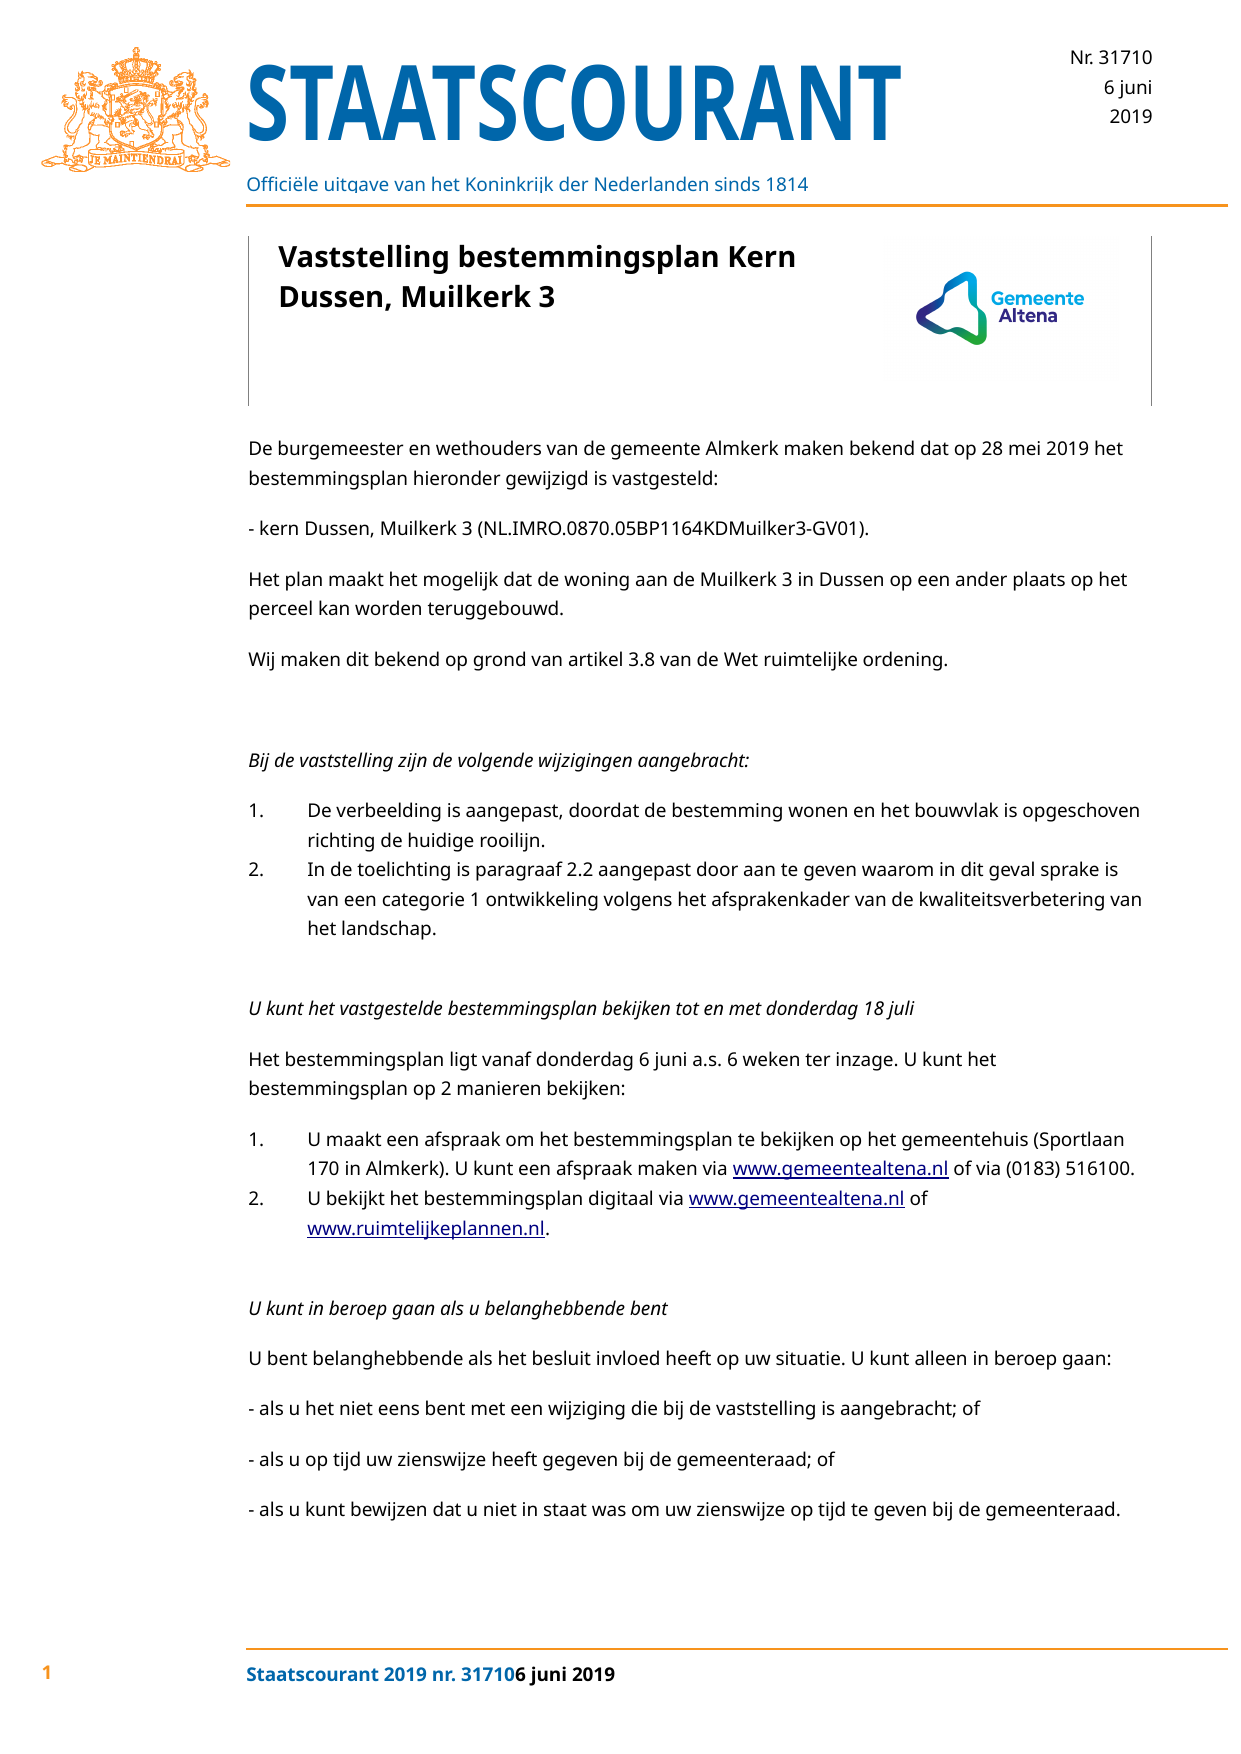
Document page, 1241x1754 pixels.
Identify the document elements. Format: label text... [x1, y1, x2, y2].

table_header [850, 236, 1151, 406]
text U bent belanghebbende als het besluit invloed heeft op uw situatie. U kunt alleen in beroep gaan: [248, 1345, 1152, 1371]
picture [41, 47, 231, 172]
text Het bestemmingsplan ligt vanaf donderdag 6 juni a.s. 6 weken ter inzage. U kunt het bestemmingsplan op 2 manieren bekijken: [248, 1046, 1152, 1101]
text U kunt het vastgestelde bestemmingsplan bekijken tot en met donderdag 18 juli [248, 996, 1152, 1021]
text - als u op tijd uw zienswijze heeft gegeven bij de gemeenteraad; of [248, 1446, 1152, 1472]
list In de toelichting is paragraaf 2.2 aangepast door aan te geven waarom in dit geval sprake is van een categorie 1 ontwikkeling volgens het afsprakenkader van de kwaliteitsverbetering van het landschap. [248, 856, 1152, 941]
picture [882, 236, 1119, 381]
list U maakt een afspraak om het bestemmingsplan te bekijken op het gemeentehuis (Sportlaan 170 in Almkerk). U kunt een afspraak maken via www.gemeentealtena.nl of via (0183) 516100. [248, 1126, 1152, 1181]
text De burgemeester en wethouders van de gemeente Almkerk maken bekend dat op 28 mei 2019 het bestemmingsplan hieronder gewijzigd is vastgesteld: [248, 436, 1152, 491]
text Bij de vaststelling zijn de volgende wijzigingen aangebracht: [248, 747, 1152, 772]
list U bekijkt het bestemmingsplan digitaal via www.gemeentealtena.nl of www.ruimtelijkeplannen.nl. [248, 1185, 1152, 1240]
list De verbeelding is aangepast, doordat de bestemming wonen en het bouwvlak is opgeschoven richting de huidige rooilijn. [248, 797, 1152, 852]
text - als u kunt bewijzen dat u niet in staat was om uw zienswijze op tijd te geven bij de gemeenteraad. [248, 1496, 1152, 1522]
text U kunt in beroep gaan als u belanghebbende bent [248, 1295, 1152, 1320]
text Wij maken dit bekend op grond van artikel 3.8 van de Wet ruimtelijke ordening. [248, 646, 1152, 672]
text - als u het niet eens bent met een wijziging die bij de vaststelling is aangebracht; of [248, 1396, 1152, 1421]
text - kern Dussen, Muilkerk 3 (NL.IMRO.0870.05BP1164KDMuilker3-GV01). [248, 516, 1152, 541]
text Het plan maakt het mogelijk dat de woning aan de Muilkerk 3 in Dussen op een ander plaats op het perceel kan worden teruggebouwd. [248, 566, 1152, 621]
table_header Vaststelling bestemmingsplan Kern Dussen, Muilkerk 3 [249, 236, 850, 406]
